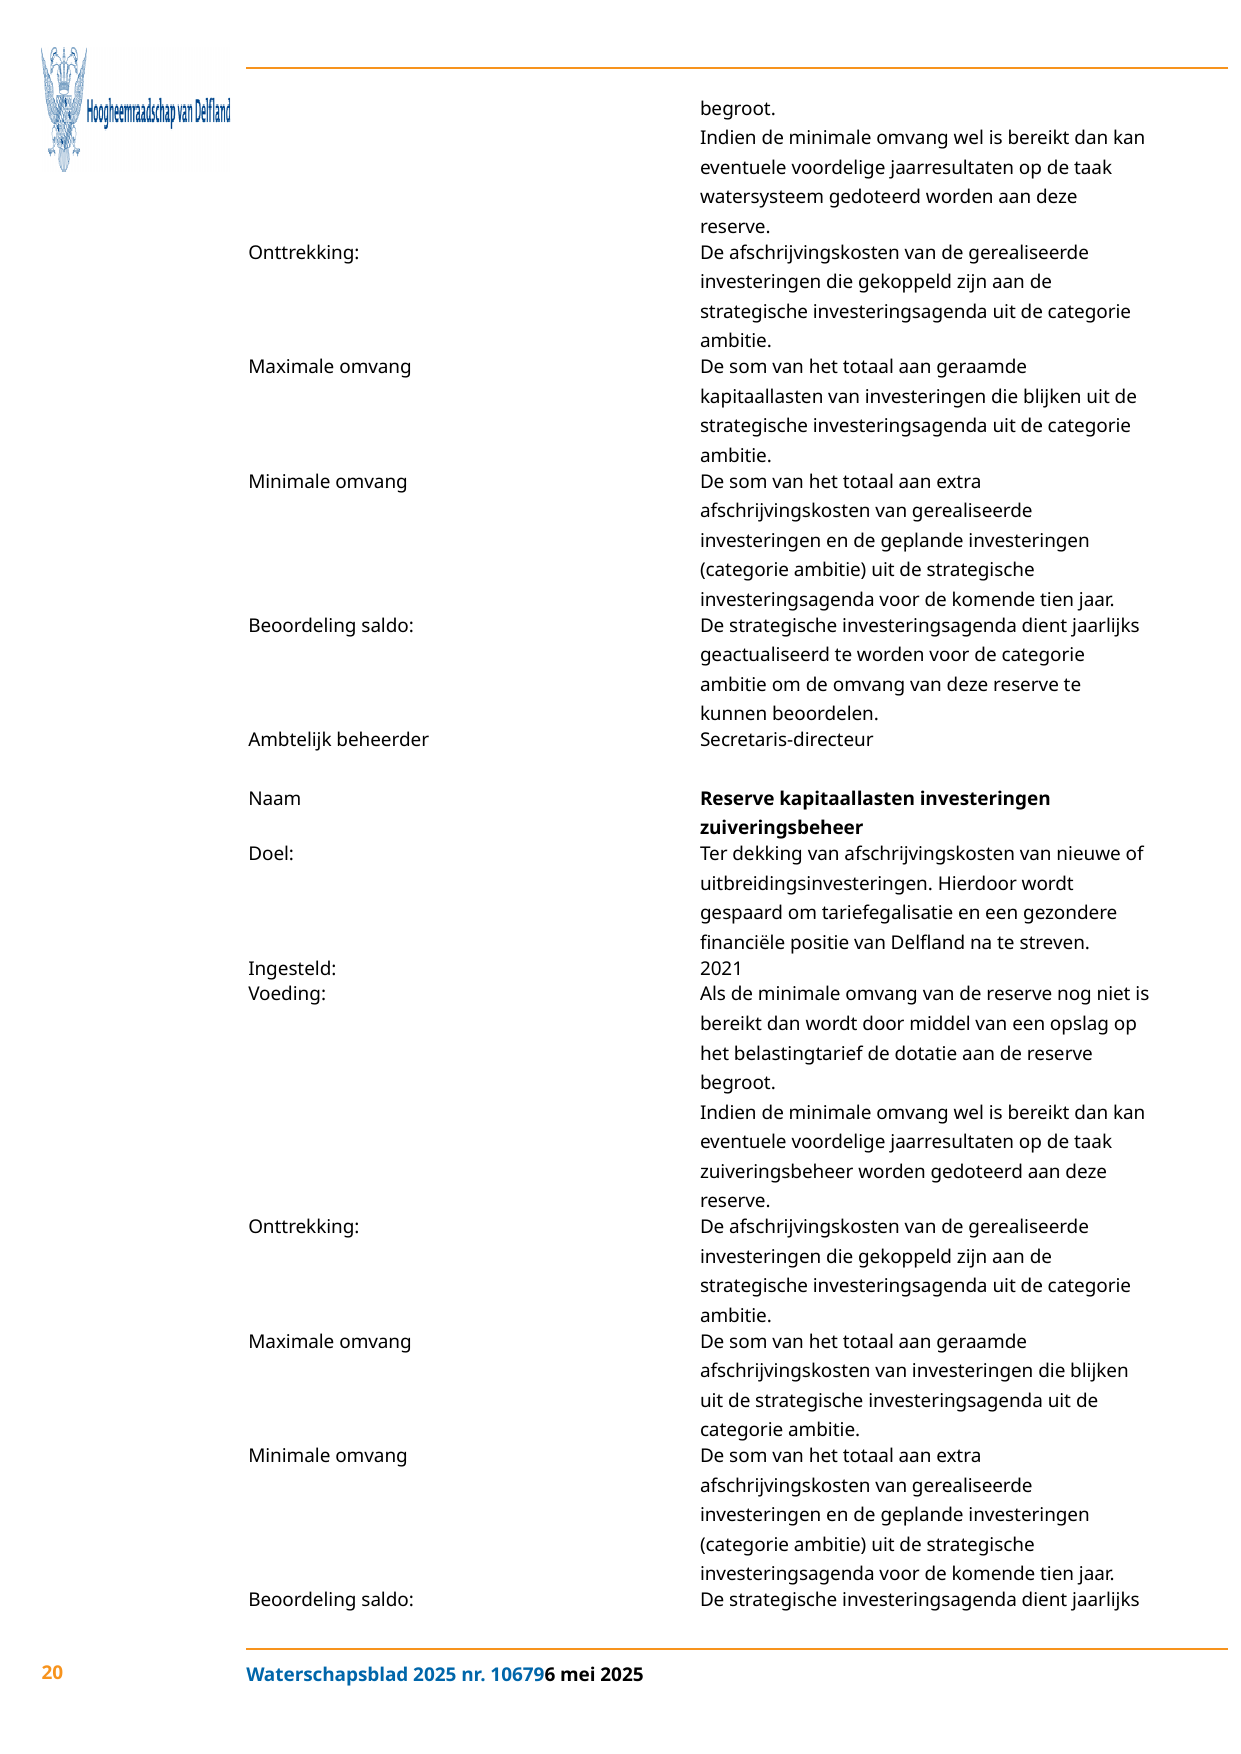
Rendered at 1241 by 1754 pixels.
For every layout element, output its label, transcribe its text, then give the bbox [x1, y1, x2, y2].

table_cell Ingesteld: [248, 955, 700, 981]
table_header Reserve kapitaallasten investeringen zuiveringsbeheer [700, 785, 1152, 840]
table_cell Minimale omvang [248, 468, 700, 612]
table_cell De som van het totaal aan extra afschrijvingskosten van gerealiseerde investeringen en de geplande investeringen (categorie ambitie) uit de strategische investeringsagenda voor de komende tien jaar. [700, 468, 1152, 612]
table_cell Maximale omvang [248, 353, 700, 468]
table_cell begroot. Indien de minimale omvang wel is bereikt dan kan eventuele voordelige jaarresultaten op de taak watersysteem gedoteerd worden aan deze reserve. [700, 95, 1152, 239]
table_cell 2021 [700, 955, 1152, 981]
table_cell Beoordeling saldo: [248, 1586, 700, 1612]
table_cell Doel: [248, 840, 700, 955]
table_cell Maximale omvang [248, 1328, 700, 1442]
table_cell Ter dekking van afschrijvingskosten van nieuwe of uitbreidingsinvesteringen. Hierdoor wordt gespaard om tariefegalisatie en een gezondere financiële positie van Delfland na te streven. [700, 840, 1152, 955]
table_cell De afschrijvingskosten van de gerealiseerde investeringen die gekoppeld zijn aan de strategische investeringsagenda uit de categorie ambitie. [700, 239, 1152, 353]
table_header Naam [248, 785, 700, 840]
table_cell Secretaris-directeur [700, 726, 1152, 752]
table_cell De som van het totaal aan extra afschrijvingskosten van gerealiseerde investeringen en de geplande investeringen (categorie ambitie) uit de strategische investeringsagenda voor de komende tien jaar. [700, 1442, 1152, 1586]
table_cell Als de minimale omvang van de reserve nog niet is bereikt dan wordt door middel van een opslag op het belastingtarief de dotatie aan de reserve begroot. Indien de minimale omvang wel is bereikt dan kan eventuele voordelige jaarresultaten op de taak zuiveringsbeheer worden gedoteerd aan deze reserve. [700, 981, 1152, 1213]
table_cell De strategische investeringsagenda dient jaarlijks geactualiseerd te worden voor de categorie ambitie om de omvang van deze reserve te kunnen beoordelen. [700, 612, 1152, 726]
table_cell De afschrijvingskosten van de gerealiseerde investeringen die gekoppeld zijn aan de strategische investeringsagenda uit de categorie ambitie. [700, 1213, 1152, 1328]
table_cell Onttrekking: [248, 1213, 700, 1328]
table_cell Minimale omvang [248, 1442, 700, 1586]
table_cell Onttrekking: [248, 239, 700, 353]
table_cell De som van het totaal aan geraamde afschrijvingskosten van investeringen die blijken uit de strategische investeringsagenda uit de categorie ambitie. [700, 1328, 1152, 1442]
table_cell De som van het totaal aan geraamde kapitaallasten van investeringen die blijken uit de strategische investeringsagenda uit de categorie ambitie. [700, 353, 1152, 468]
table_cell De strategische investeringsagenda dient jaarlijks [700, 1586, 1152, 1612]
picture [41, 47, 231, 172]
table_cell [248, 95, 700, 239]
table_cell Ambtelijk beheerder [248, 726, 700, 752]
table_cell Beoordeling saldo: [248, 612, 700, 726]
table_cell Voeding: [248, 981, 700, 1213]
